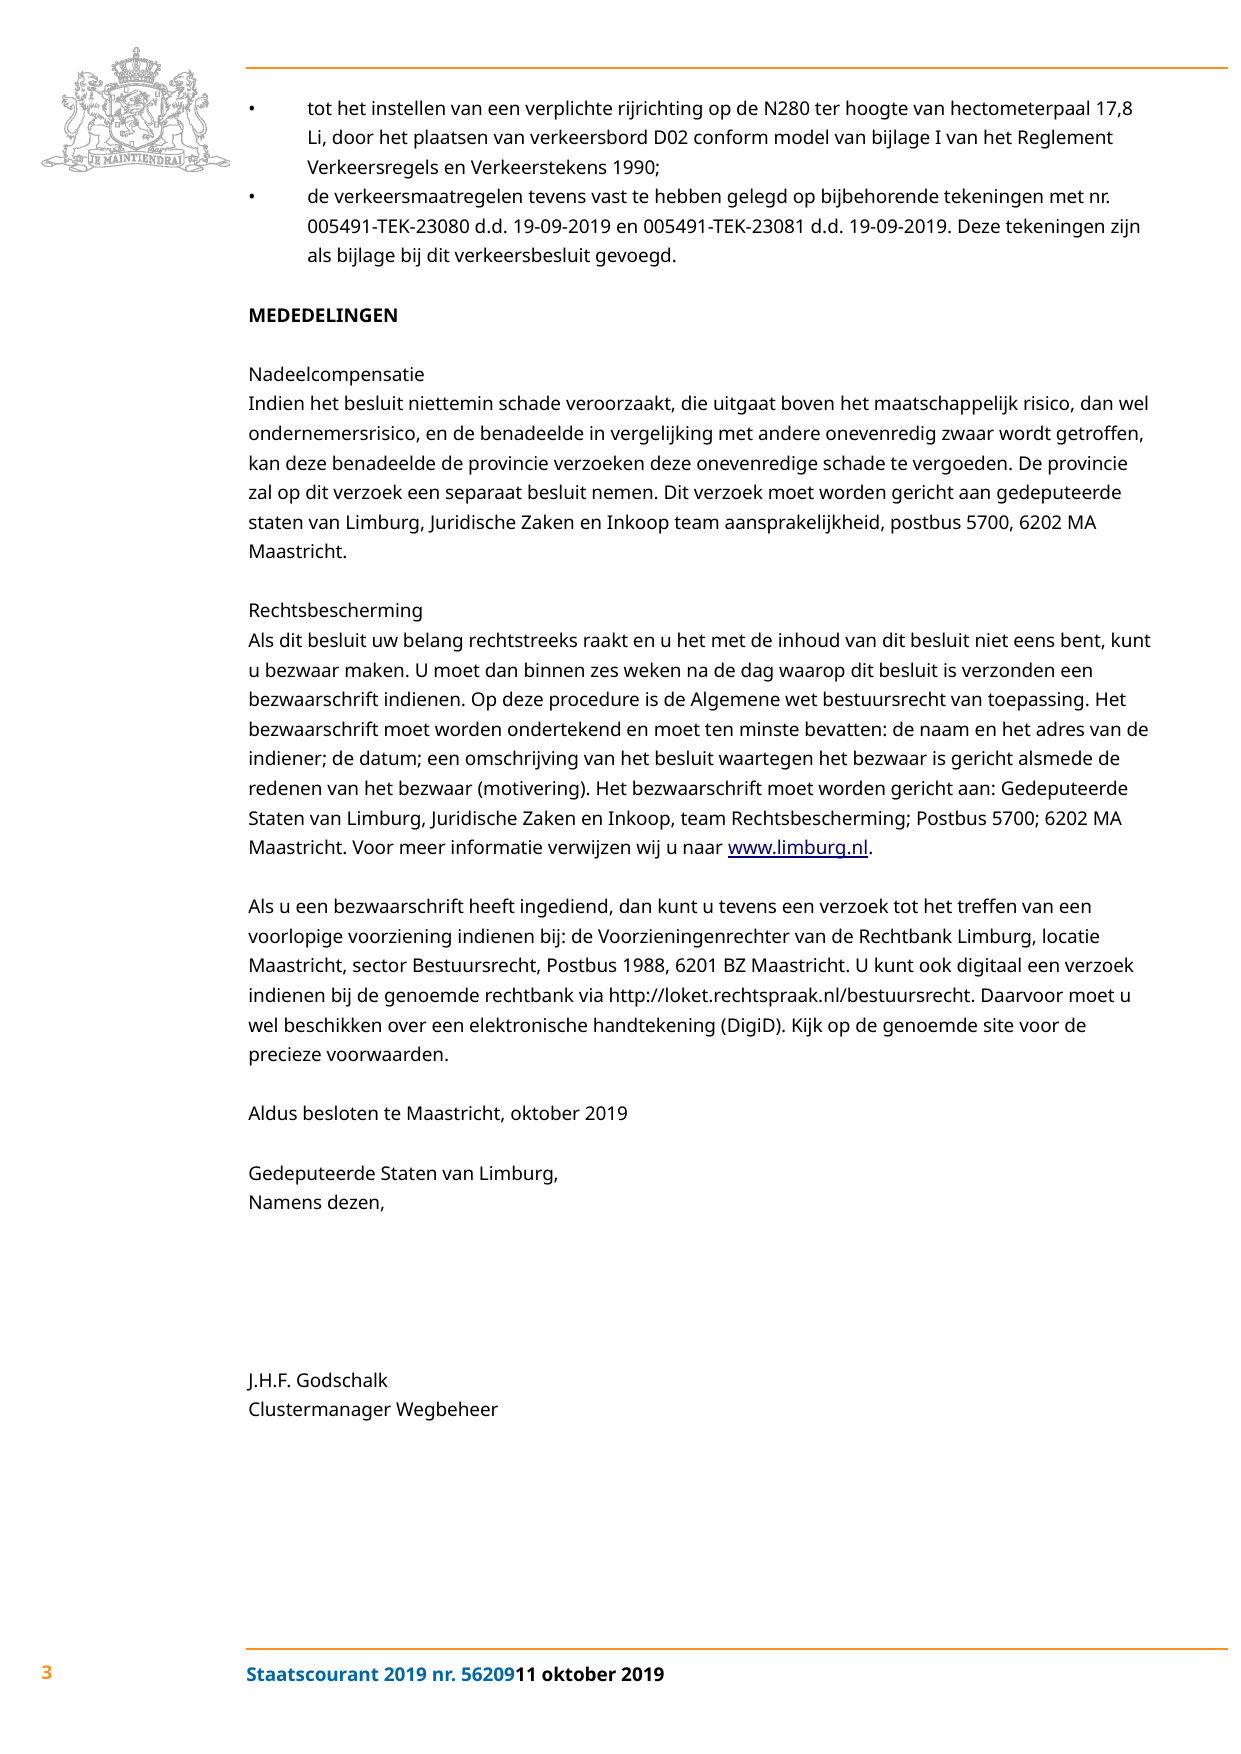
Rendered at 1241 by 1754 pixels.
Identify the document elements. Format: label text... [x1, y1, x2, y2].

text Gedeputeerde Staten van Limburg, [248, 1160, 1152, 1186]
list tot het instellen van een verplichte rijrichting op de N280 ter hoogte van hectometerpaal 17,8 Li, door het plaatsen van verkeersbord D02 conform model van bijlage I van het Reglement Verkeersregels en Verkeerstekens 1990; [248, 95, 1152, 180]
text Aldus besloten te Maastricht, oktober 2019 [248, 1101, 1152, 1126]
text Als dit besluit uw belang rechtstreeks raakt en u het met de inhoud van dit besluit niet eens bent, kunt u bezwaar maken. U moet dan binnen zes weken na de dag waarop dit besluit is verzonden een bezwaarschrift indienen. Op deze procedure is de Algemene wet bestuursrecht van toepassing. Het bezwaarschrift moet worden ondertekend en moet ten minste bevatten: de naam en het adres van de indiener; de datum; een omschrijving van het besluit waartegen het bezwaar is gericht alsmede de redenen van het bezwaar (motivering). Het bezwaarschrift moet worden gericht aan: Gedeputeerde Staten van Limburg, Juridische Zaken en Inkoop, team Rechtsbescherming; Postbus 5700; 6202 MA Maastricht. Voor meer informatie verwijzen wij u naar www.limburg.nl. [248, 627, 1152, 860]
picture [41, 47, 231, 172]
text Als u een bezwaarschrift heeft ingediend, dan kunt u tevens een verzoek tot het treffen van een voorlopige voorziening indienen bij: de Voorzieningenrechter van de Rechtbank Limburg, locatie Maastricht, sector Bestuursrecht, Postbus 1988, 6201 BZ Maastricht. U kunt ook digitaal een verzoek indienen bij de genoemde rechtbank via http://loket.rechtspraak.nl/bestuursrecht. Daarvoor moet u wel beschikken over een elektronische handtekening (DigiD). Kijk op de genoemde site voor de precieze voorwaarden. [248, 893, 1152, 1067]
text J.H.F. Godschalk [248, 1367, 1152, 1393]
text Clustermanager Wegbeheer [248, 1396, 1152, 1422]
text Rechtsbescherming [248, 598, 1152, 623]
list de verkeersmaatregelen tevens vast te hebben gelegd op bijbehorende tekeningen met nr. 005491-TEK-23080 d.d. 19-09-2019 en 005491-TEK-23081 d.d. 19-09-2019. Deze tekeningen zijn als bijlage bij dit verkeersbesluit gevoegd. [248, 183, 1152, 268]
text Nadeelcompensatie [248, 361, 1152, 387]
text MEDEDELINGEN [248, 302, 1152, 328]
text Indien het besluit niettemin schade veroorzaakt, die uitgaat boven het maatschappelijk risico, dan wel ondernemersrisico, en de benadeelde in vergelijking met andere onevenredig zwaar wordt getroffen, kan deze benadeelde de provincie verzoeken deze onevenredige schade te vergoeden. De provincie zal op dit verzoek een separaat besluit nemen. Dit verzoek moet worden gericht aan gedeputeerde staten van Limburg, Juridische Zaken en Inkoop team aansprakelijkheid, postbus 5700, 6202 MA Maastricht. [248, 391, 1152, 564]
text Namens dezen, [248, 1189, 1152, 1215]
